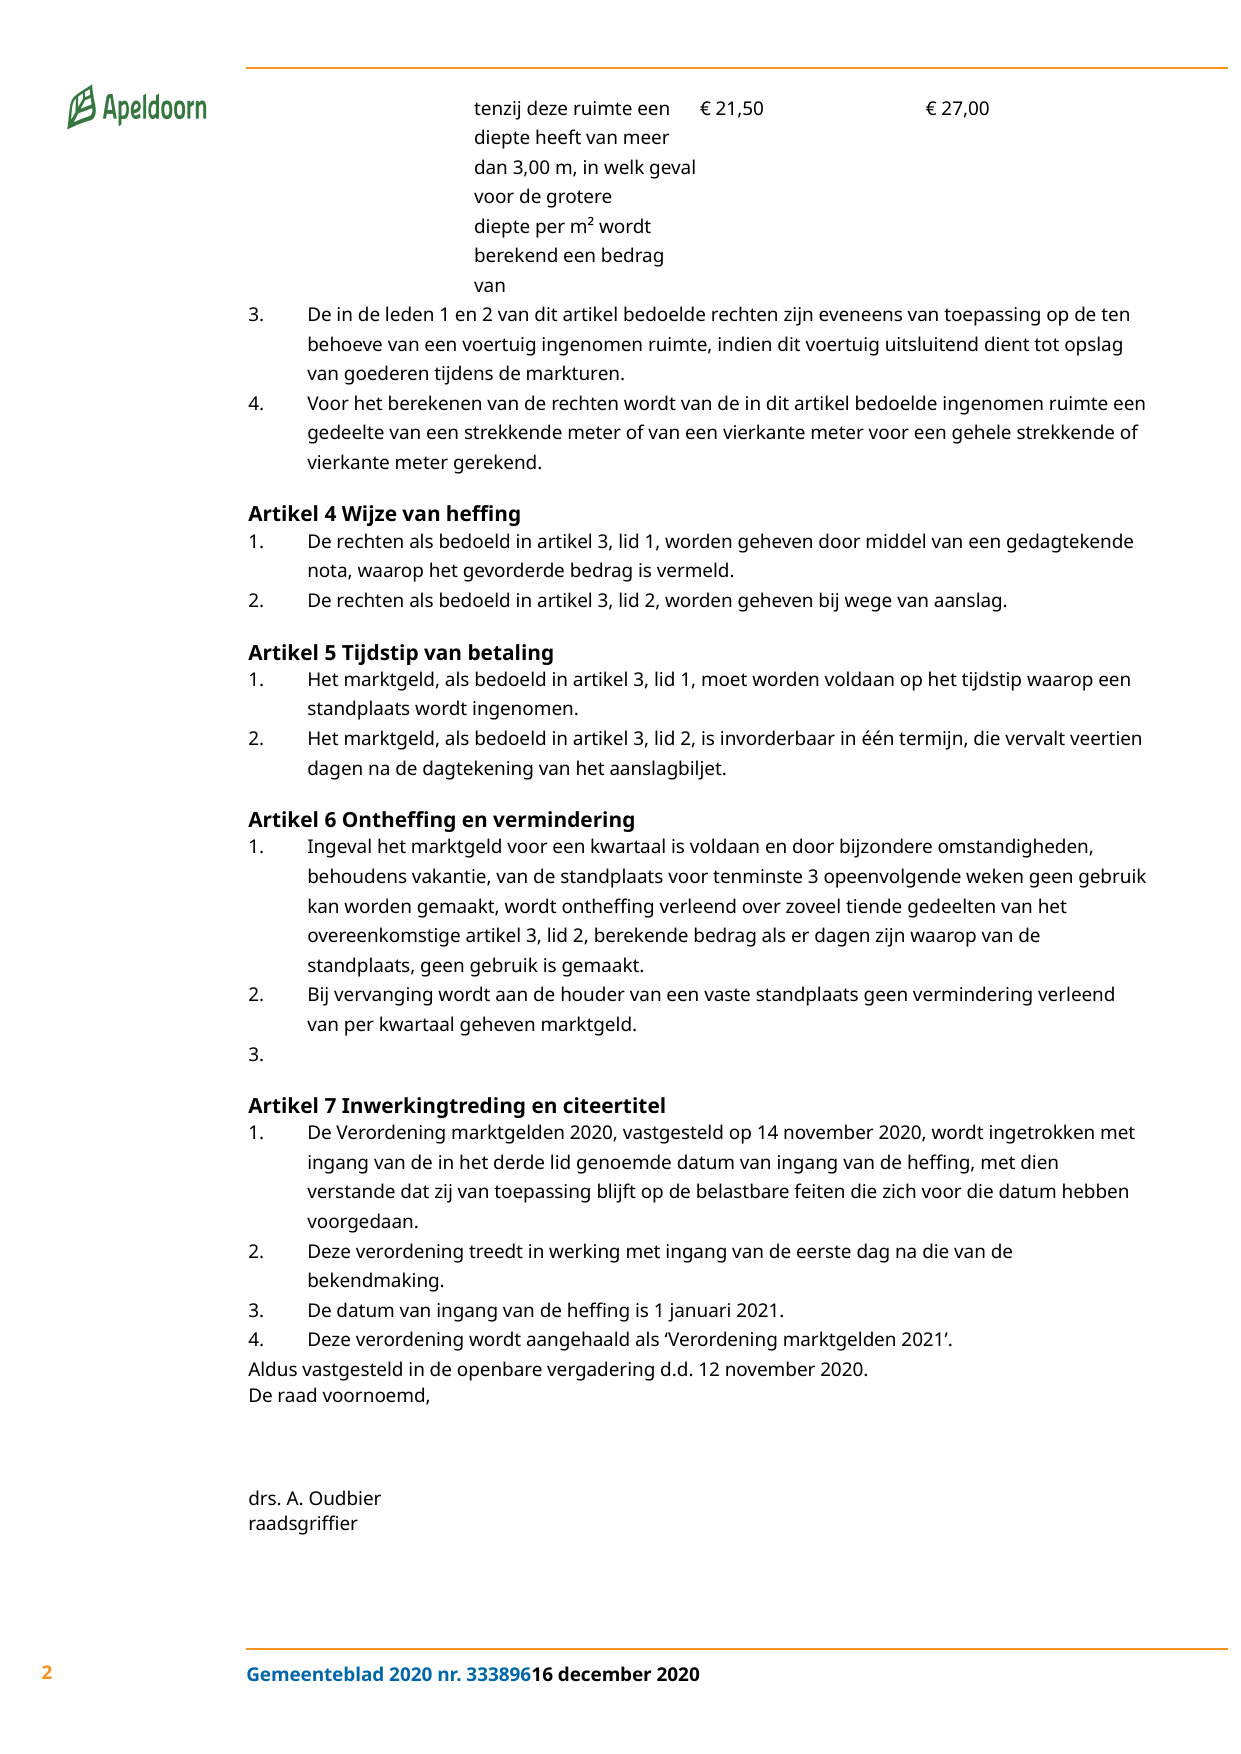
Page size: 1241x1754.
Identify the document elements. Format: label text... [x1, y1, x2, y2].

list Het marktgeld, als bedoeld in artikel 3, lid 1, moet worden voldaan op het tijdstip waarop een standplaats wordt ingenomen. [248, 666, 1152, 721]
list De Verordening marktgelden 2020, vastgesteld op 14 november 2020, wordt ingetrokken met ingang van de in het derde lid genoemde datum van ingang van de heffing, met dien verstande dat zij van toepassing blijft op de belastbare feiten die zich voor die datum hebben voorgedaan. [248, 1119, 1152, 1234]
text De raad voornoemd, [248, 1382, 1152, 1408]
list De in de leden 1 en 2 van dit artikel bedoelde rechten zijn eveneens van toepassing op de ten behoeve van een voertuig ingenomen ruimte, indien dit voertuig uitsluitend dient tot opslag van goederen tijdens de markturen. [248, 301, 1152, 386]
list De rechten als bedoeld in artikel 3, lid 1, worden geheven door middel van een gedagtekende nota, waarop het gevorderde bedrag is vermeld. [248, 528, 1152, 583]
text Artikel 4 Wijze van heffing [248, 499, 1152, 528]
list De datum van ingang van de heffing is 1 januari 2021. [248, 1297, 1152, 1323]
text Artikel 7 Inwerkingtreding en citeertitel [248, 1091, 1152, 1119]
table_cell € 27,00 [926, 95, 1152, 298]
text Artikel 5 Tijdstip van betaling [248, 638, 1152, 666]
text Artikel 6 Ontheffing en vermindering [248, 805, 1152, 834]
table_cell € 21,50 [700, 95, 926, 298]
list Voor het berekenen van de rechten wordt van de in dit artikel bedoelde ingenomen ruimte een gedeelte van een strekkende meter of van een vierkante meter voor een gehele strekkende of vierkante meter gerekend. [248, 390, 1152, 475]
list Ingeval het marktgeld voor een kwartaal is voldaan en door bijzondere omstandigheden, behoudens vakantie, van de standplaats voor tenminste 3 opeenvolgende weken geen gebruik kan worden gemaakt, wordt ontheffing verleend over zoveel tiende gedeelten van het overeenkomstige artikel 3, lid 2, berekende bedrag als er dagen zijn waarop van de standplaats, geen gebruik is gemaakt. [248, 834, 1152, 978]
text Aldus vastgesteld in de openbare vergadering d.d. 12 november 2020. [248, 1356, 1152, 1382]
list De rechten als bedoeld in artikel 3, lid 2, worden geheven bij wege van aanslag. [248, 587, 1152, 613]
text raadsgriffier [248, 1511, 1152, 1536]
list Deze verordening wordt aangehaald als ‘Verordening marktgelden 2021’. [248, 1327, 1152, 1352]
picture [41, 47, 231, 172]
table_cell [248, 95, 474, 298]
list Deze verordening treedt in werking met ingang van de eerste dag na die van de bekendmaking. [248, 1238, 1152, 1293]
list Bij vervanging wordt aan de houder van een vaste standplaats geen vermindering verleend van per kwartaal geheven marktgeld. [248, 982, 1152, 1037]
text drs. A. Oudbier [248, 1485, 1152, 1511]
list Het marktgeld, als bedoeld in artikel 3, lid 2, is invorderbaar in één termijn, die vervalt veertien dagen na de dagtekening van het aanslagbiljet. [248, 725, 1152, 781]
table_cell tenzij deze ruimte een diepte heeft van meer dan 3,00 m, in welk geval voor de grotere diepte per m² wordt berekend een bedrag van [474, 95, 700, 298]
